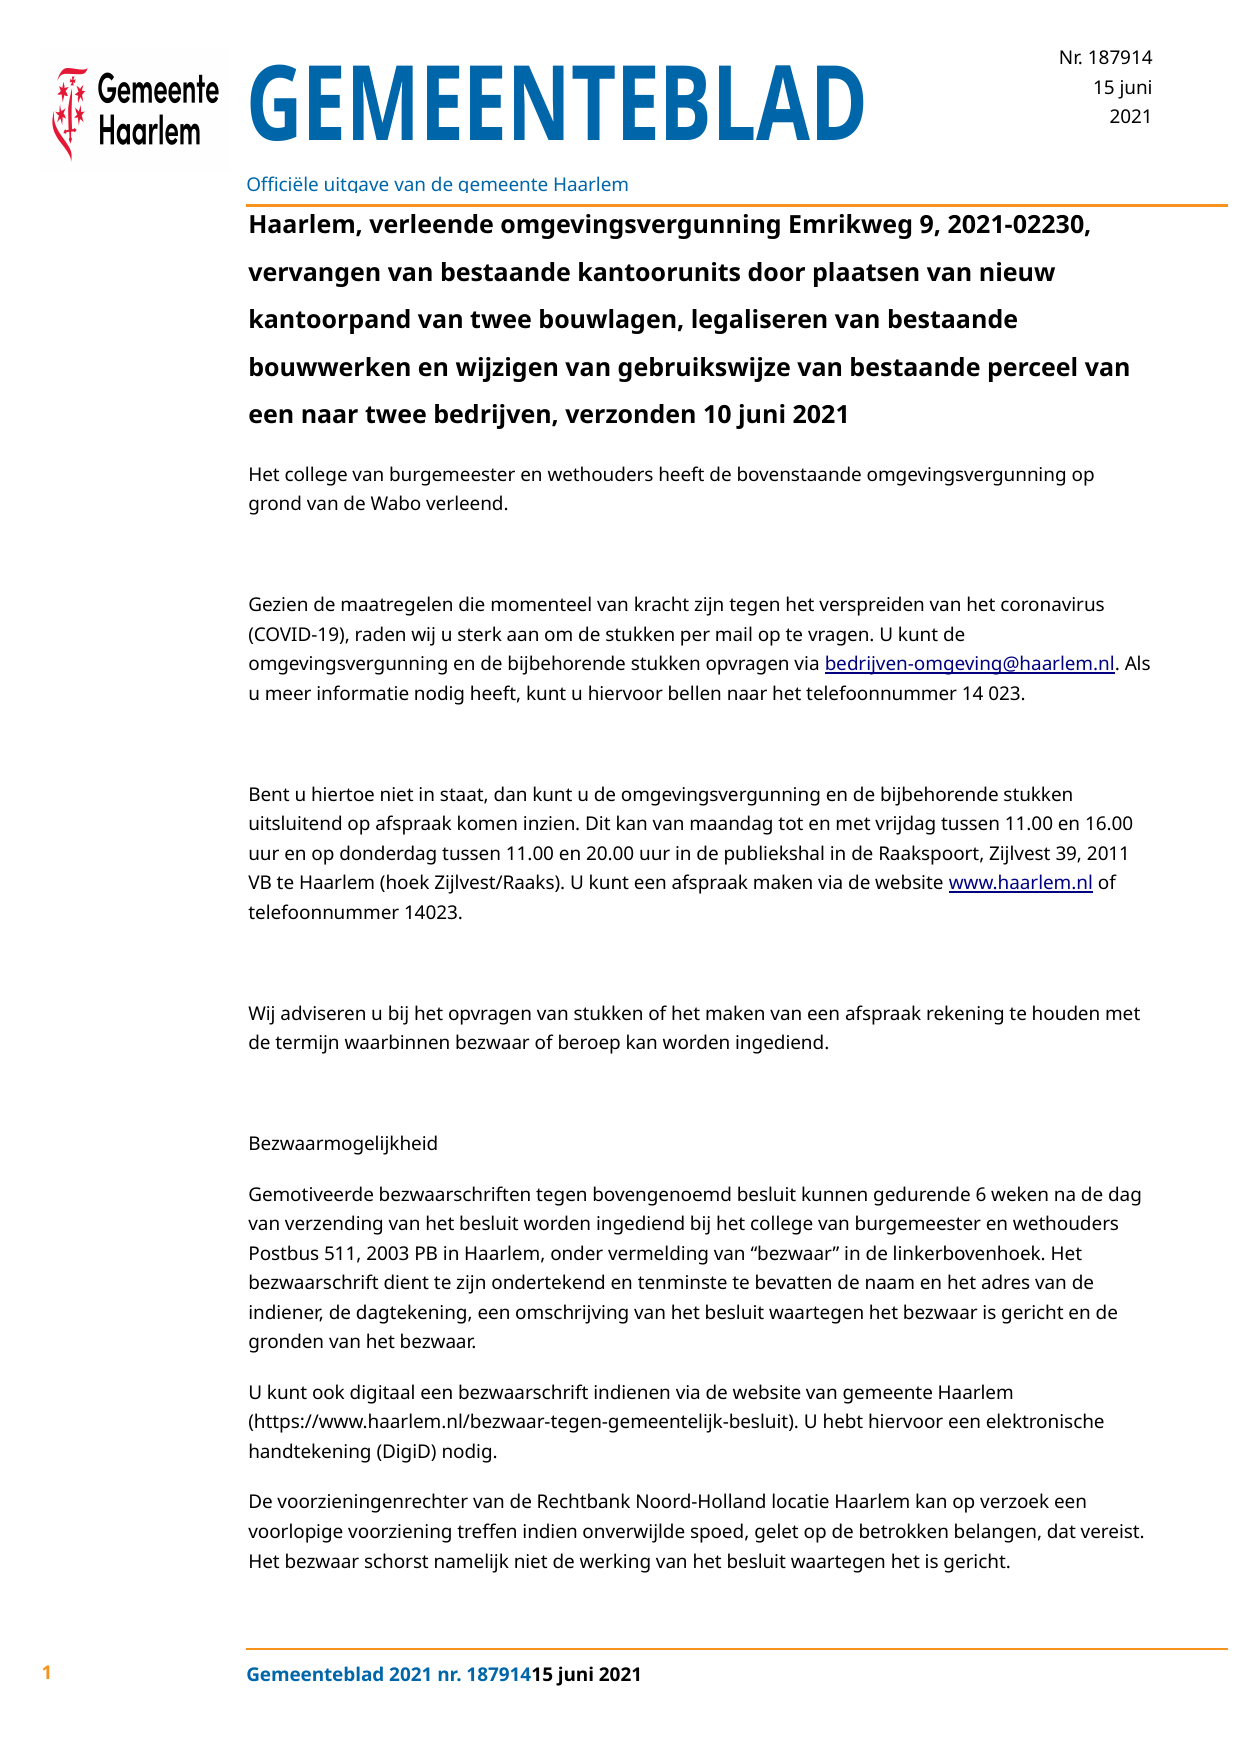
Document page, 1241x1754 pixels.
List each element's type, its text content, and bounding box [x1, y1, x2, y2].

text Bezwaarmogelijkheid [248, 1130, 1152, 1156]
text Wij adviseren u bij het opvragen van stukken of het maken van een afspraak rekening te houden met de termijn waarbinnen bezwaar of beroep kan worden ingediend. [248, 1000, 1152, 1055]
text U kunt ook digitaal een bezwaarschrift indienen via de website van gemeente Haarlem (https://www.haarlem.nl/bezwaar-tegen-gemeentelijk-besluit). U hebt hiervoor een elektronische handtekening (DigiD) nodig. [248, 1379, 1152, 1464]
picture [41, 47, 231, 172]
text Gemotiveerde bezwaarschriften tegen bovengenoemd besluit kunnen gedurende 6 weken na de dag van verzending van het besluit worden ingediend bij het college van burgemeester en wethouders Postbus 511, 2003 PB in Haarlem, onder vermelding van “bezwaar” in de linkerbovenhoek. Het bezwaarschrift dient te zijn ondertekend en tenminste te bevatten de naam en het adres van de indiener, de dagtekening, een omschrijving van het besluit waartegen het bezwaar is gericht en de gronden van het bezwaar. [248, 1181, 1152, 1354]
text Het college van burgemeester en wethouders heeft de bovenstaande omgevingsvergunning op grond van de Wabo verleend. [248, 461, 1152, 516]
text Bent u hiertoe niet in staat, dan kunt u de omgevingsvergunning en de bijbehorende stukken uitsluitend op afspraak komen inzien. Dit kan van maandag tot en met vrijdag tussen 11.00 en 16.00 uur en op donderdag tussen 11.00 en 20.00 uur in de publiekshal in de Raakspoort, Zijlvest 39, 2011 VB te Haarlem (hoek Zijlvest/Raaks). U kunt een afspraak maken via de website www.haarlem.nl of telefoonnummer 14023. [248, 781, 1152, 925]
text De voorzieningenrechter van de Rechtbank Noord-Holland locatie Haarlem kan op verzoek een voorlopige voorziening treffen indien onverwijlde spoed, gelet op de betrokken belangen, dat vereist. Het bezwaar schorst namelijk niet de werking van het besluit waartegen het is gericht. [248, 1489, 1152, 1573]
text Gezien de maatregelen die momenteel van kracht zijn tegen het verspreiden van het coronavirus (COVID-19), raden wij u sterk aan om de stukken per mail op te vragen. U kunt de omgevingsvergunning en de bijbehorende stukken opvragen via bedrijven-omgeving@haarlem.nl. Als u meer informatie nodig heeft, kunt u hiervoor bellen naar het telefoonnummer 14 023. [248, 591, 1152, 706]
text Haarlem, verleende omgevingsvergunning Emrikweg 9, 2021-02230, vervangen van bestaande kantoorunits door plaatsen van nieuw kantoorpand van twee bouwlagen, legaliseren van bestaande bouwwerken en wijzigen van gebruikswijze van bestaande perceel van een naar twee bedrijven, verzonden 10 juni 2021 [248, 207, 1152, 431]
